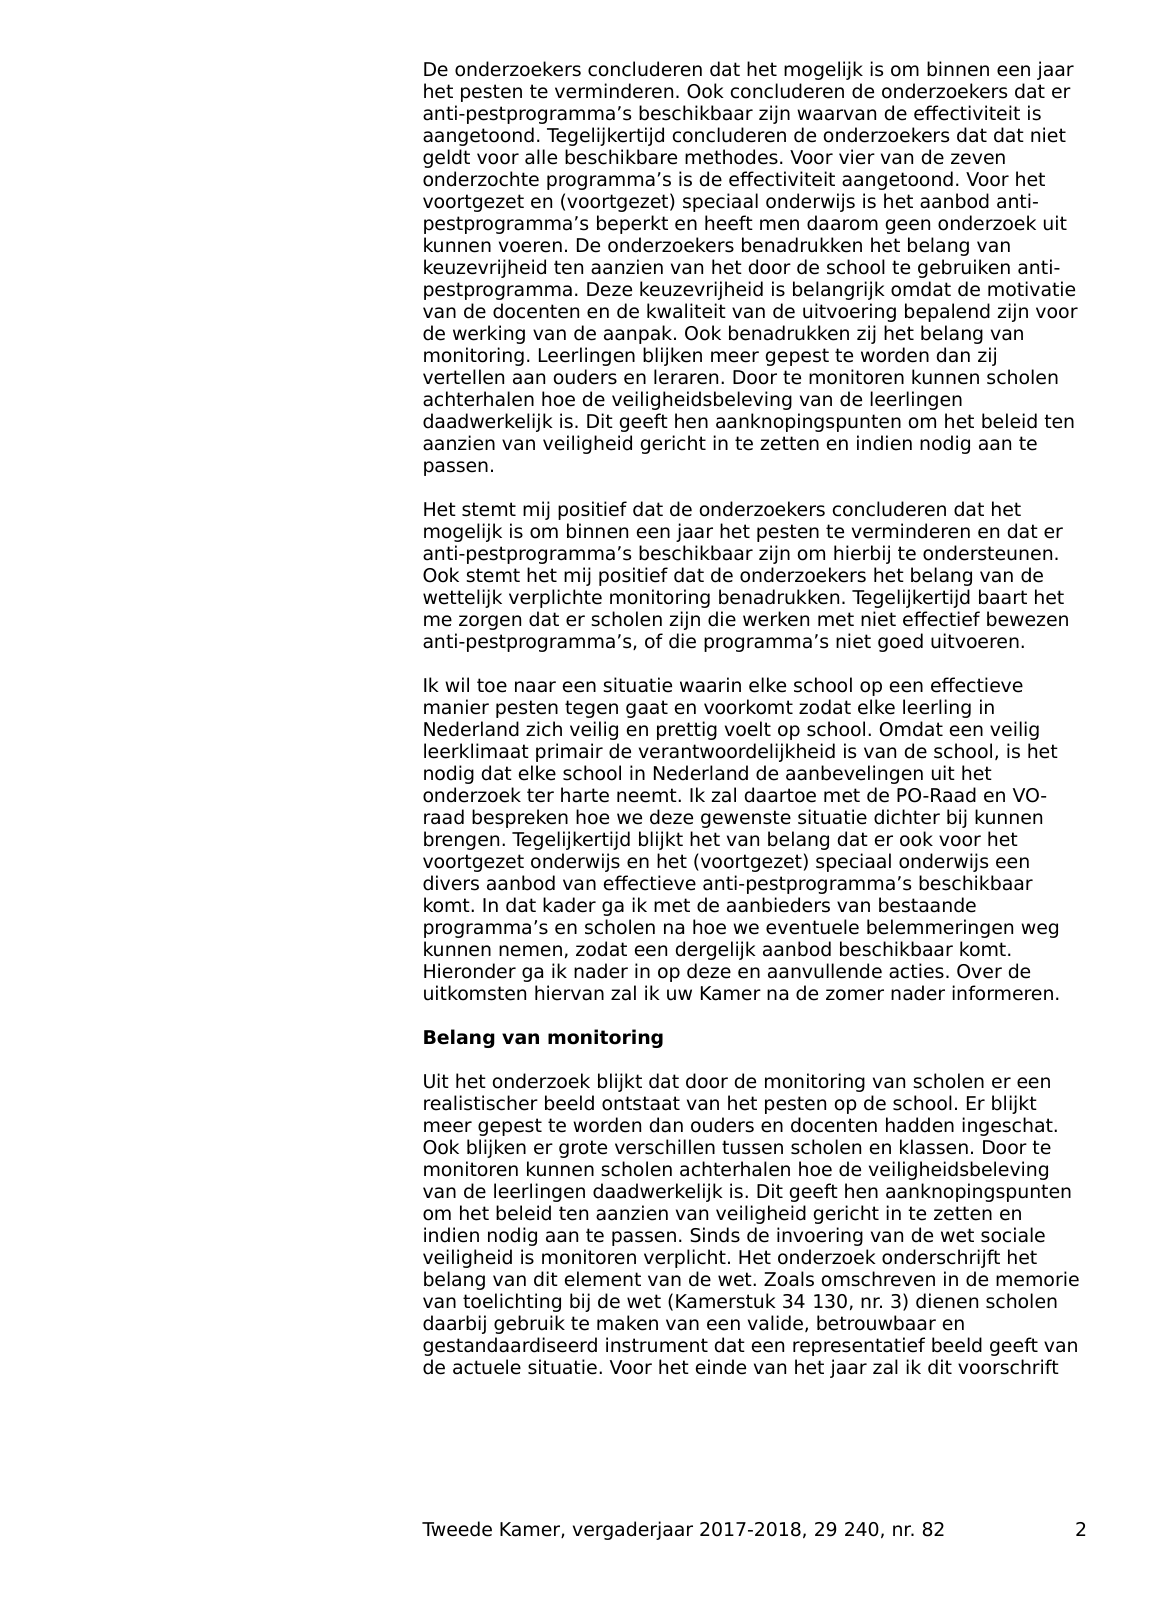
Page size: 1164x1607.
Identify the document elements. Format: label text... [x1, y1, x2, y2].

text Uit het onderzoek blijkt dat door de monitoring van scholen er een realistischer beeld ontstaat van het pesten op de school. Er blijkt meer gepest te worden dan ouders en docenten hadden ingeschat. Ook blijken er grote verschillen tussen scholen en klassen. Door te monitoren kunnen scholen achterhalen hoe de veiligheidsbeleving van de leerlingen daadwerkelijk is. Dit geeft hen aanknopingspunten om het beleid ten aanzien van veiligheid gericht in te zetten en indien nodig aan te passen. Sinds de invoering van de wet sociale veiligheid is monitoren verplicht. Het onderzoek onderschrijft het belang van dit element van de wet. Zoals omschreven in de memorie van toelichting bij de wet (Kamerstuk 34 130, nr. 3) dienen scholen daarbij gebruik te maken van een valide, betrouwbaar en gestandaardiseerd instrument dat een representatief beeld geeft van de actuele situatie. Voor het einde van het jaar zal ik dit voorschrift [422, 1071, 1087, 1379]
text Het stemt mij positief dat de onderzoekers concluderen dat het mogelijk is om binnen een jaar het pesten te verminderen en dat er anti-pestprogramma’s beschikbaar zijn om hierbij te ondersteunen. Ook stemt het mij positief dat de onderzoekers het belang van de wettelijk verplichte monitoring benadrukken. Tegelijkertijd baart het me zorgen dat er scholen zijn die werken met niet effectief bewezen anti-pestprogramma’s, of die programma’s niet goed uitvoeren. [422, 499, 1087, 653]
text De onderzoekers concluderen dat het mogelijk is om binnen een jaar het pesten te verminderen. Ook concluderen de onderzoekers dat er anti-pestprogramma’s beschikbaar zijn waarvan de effectiviteit is aangetoond. Tegelijkertijd concluderen de onderzoekers dat dat niet geldt voor alle beschikbare methodes. Voor vier van de zeven onderzochte programma’s is de effectiviteit aangetoond. Voor het voortgezet en (voortgezet) speciaal onderwijs is het aanbod anti-pestprogramma’s beperkt en heeft men daarom geen onderzoek uit kunnen voeren. De onderzoekers benadrukken het belang van keuzevrijheid ten aanzien van het door de school te gebruiken anti-pestprogramma. Deze keuzevrijheid is belangrijk omdat de motivatie van de docenten en de kwaliteit van de uitvoering bepalend zijn voor de werking van de aanpak. Ook benadrukken zij het belang van monitoring. Leerlingen blijken meer gepest te worden dan zij vertellen aan ouders en leraren. Door te monitoren kunnen scholen achterhalen hoe de veiligheidsbeleving van de leerlingen daadwerkelijk is. Dit geeft hen aanknopingspunten om het beleid ten aanzien van veiligheid gericht in te zetten en indien nodig aan te passen. [422, 59, 1087, 477]
text Ik wil toe naar een situatie waarin elke school op een effectieve manier pesten tegen gaat en voorkomt zodat elke leerling in Nederland zich veilig en prettig voelt op school. Omdat een veilig leerklimaat primair de verantwoordelijkheid is van de school, is het nodig dat elke school in Nederland de aanbevelingen uit het onderzoek ter harte neemt. Ik zal daartoe met de PO-Raad en VO-raad bespreken hoe we deze gewenste situatie dichter bij kunnen brengen. Tegelijkertijd blijkt het van belang dat er ook voor het voortgezet onderwijs en het (voortgezet) speciaal onderwijs een divers aanbod van effectieve anti-pestprogramma’s beschikbaar komt. In dat kader ga ik met de aanbieders van bestaande programma’s en scholen na hoe we eventuele belemmeringen weg kunnen nemen, zodat een dergelijk aanbod beschikbaar komt. Hieronder ga ik nader in op deze en aanvullende acties. Over de uitkomsten hiervan zal ik uw Kamer na de zomer nader informeren. [422, 675, 1087, 1004]
subtitle Belang van monitoring [422, 1027, 1087, 1049]
